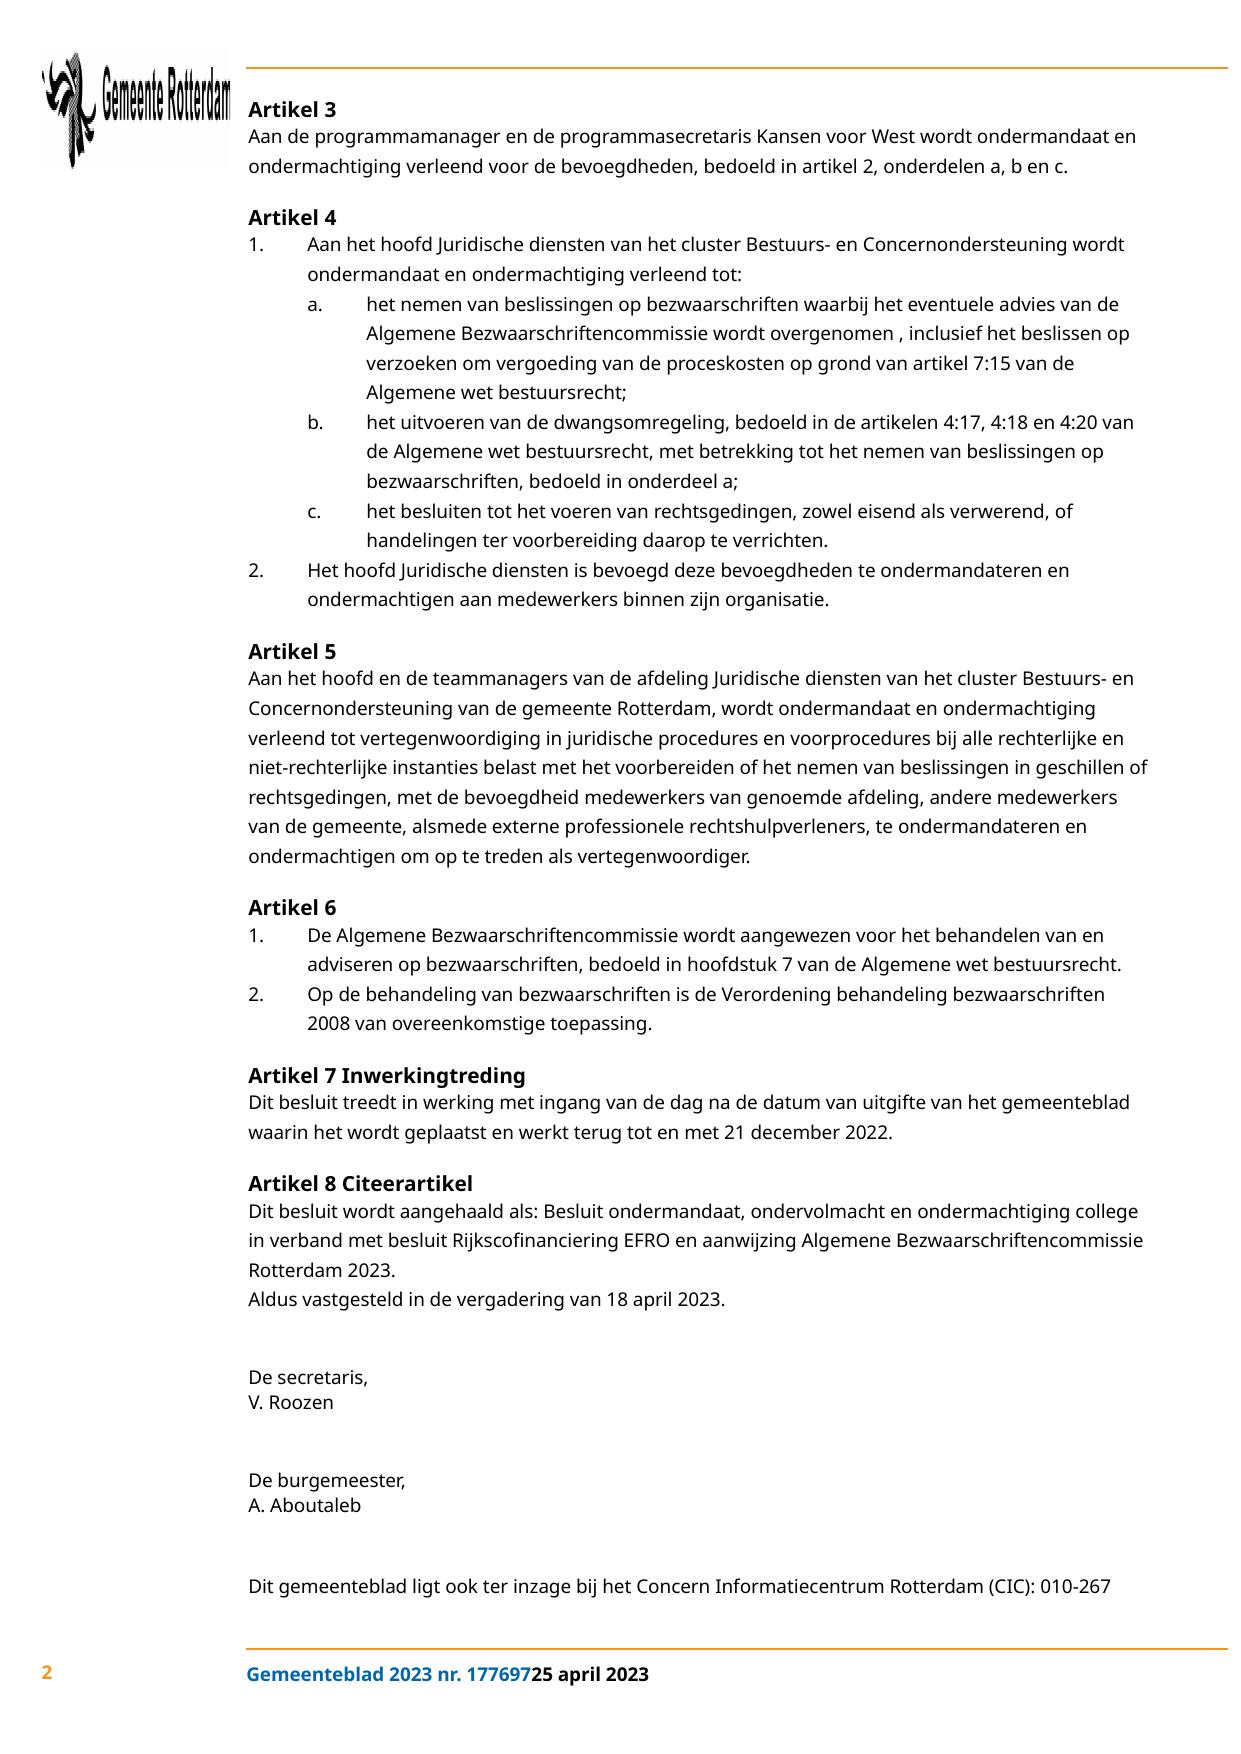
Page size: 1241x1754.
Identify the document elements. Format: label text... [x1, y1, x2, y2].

text De secretaris, [248, 1364, 1152, 1389]
text Aldus vastgesteld in de vergadering van 18 april 2023. [248, 1287, 1152, 1312]
text Artikel 8 Citeerartikel [248, 1169, 1152, 1198]
text Dit besluit treedt in werking met ingang van de dag na de datum van uitgifte van het gemeenteblad waarin het wordt geplaatst en werkt terug tot en met 21 december 2022. [248, 1089, 1152, 1145]
list het nemen van beslissingen op bezwaarschriften waarbij het eventuele advies van de Algemene Bezwaarschriftencommissie wordt overgenomen , inclusief het beslissen op verzoeken om vergoeding van de proceskosten op grond van artikel 7:15 van de Algemene wet bestuursrecht; [307, 291, 1152, 405]
list Het hoofd Juridische diensten is bevoegd deze bevoegdheden te ondermandateren en ondermachtigen aan medewerkers binnen zijn organisatie. [248, 557, 1152, 612]
list het besluiten tot het voeren van rechtsgedingen, zowel eisend als verwerend, of handelingen ter voorbereiding daarop te verrichten. [307, 498, 1152, 553]
list De Algemene Bezwaarschriftencommissie wordt aangewezen voor het behandelen van en adviseren op bezwaarschriften, bedoeld in hoofdstuk 7 van de Algemene wet bestuursrecht. [248, 922, 1152, 977]
list Op de behandeling van bezwaarschriften is de Verordening behandeling bezwaarschriften 2008 van overeenkomstige toepassing. [248, 981, 1152, 1036]
text Artikel 4 [248, 203, 1152, 232]
text Dit besluit wordt aangehaald als: Besluit ondermandaat, ondervolmacht en ondermachtiging college in verband met besluit Rijkscofinanciering EFRO en aanwijzing Algemene Bezwaarschriftencommissie Rotterdam 2023. [248, 1198, 1152, 1283]
text Aan het hoofd en de teammanagers van de afdeling Juridische diensten van het cluster Bestuurs- en Concernondersteuning van de gemeente Rotterdam, wordt ondermandaat en ondermachtiging verleend tot vertegenwoordiging in juridische procedures en voorprocedures bij alle rechterlijke en niet-rechterlijke instanties belast met het voorbereiden of het nemen van beslissingen in geschillen of rechtsgedingen, met de bevoegdheid medewerkers van genoemde afdeling, andere medewerkers van de gemeente, alsmede externe professionele rechtshulpverleners, te ondermandateren en ondermachtigen om op te treden als vertegenwoordiger. [248, 666, 1152, 869]
picture [41, 47, 231, 172]
text Aan de programmamanager en de programmasecretaris Kansen voor West wordt ondermandaat en ondermachtiging verleend voor de bevoegdheden, bedoeld in artikel 2, onderdelen a, b en c. [248, 123, 1152, 178]
list het uitvoeren van de dwangsomregeling, bedoeld in de artikelen 4:17, 4:18 en 4:20 van de Algemene wet bestuursrecht, met betrekking tot het nemen van beslissingen op bezwaarschriften, bedoeld in onderdeel a; [307, 409, 1152, 494]
text A. Aboutaleb [248, 1492, 1152, 1518]
text Artikel 6 [248, 893, 1152, 922]
text Dit gemeenteblad ligt ook ter inzage bij het Concern Informatiecentrum Rotterdam (CIC): 010-267 [248, 1573, 1152, 1599]
text De burgemeester, [248, 1467, 1152, 1492]
list Aan het hoofd Juridische diensten van het cluster Bestuurs- en Concernondersteuning wordt ondermandaat en ondermachtiging verleend tot: [248, 232, 1152, 287]
text Artikel 3 [248, 95, 1152, 123]
text Artikel 5 [248, 637, 1152, 666]
text Artikel 7 Inwerkingtreding [248, 1061, 1152, 1089]
text V. Roozen [248, 1389, 1152, 1415]
